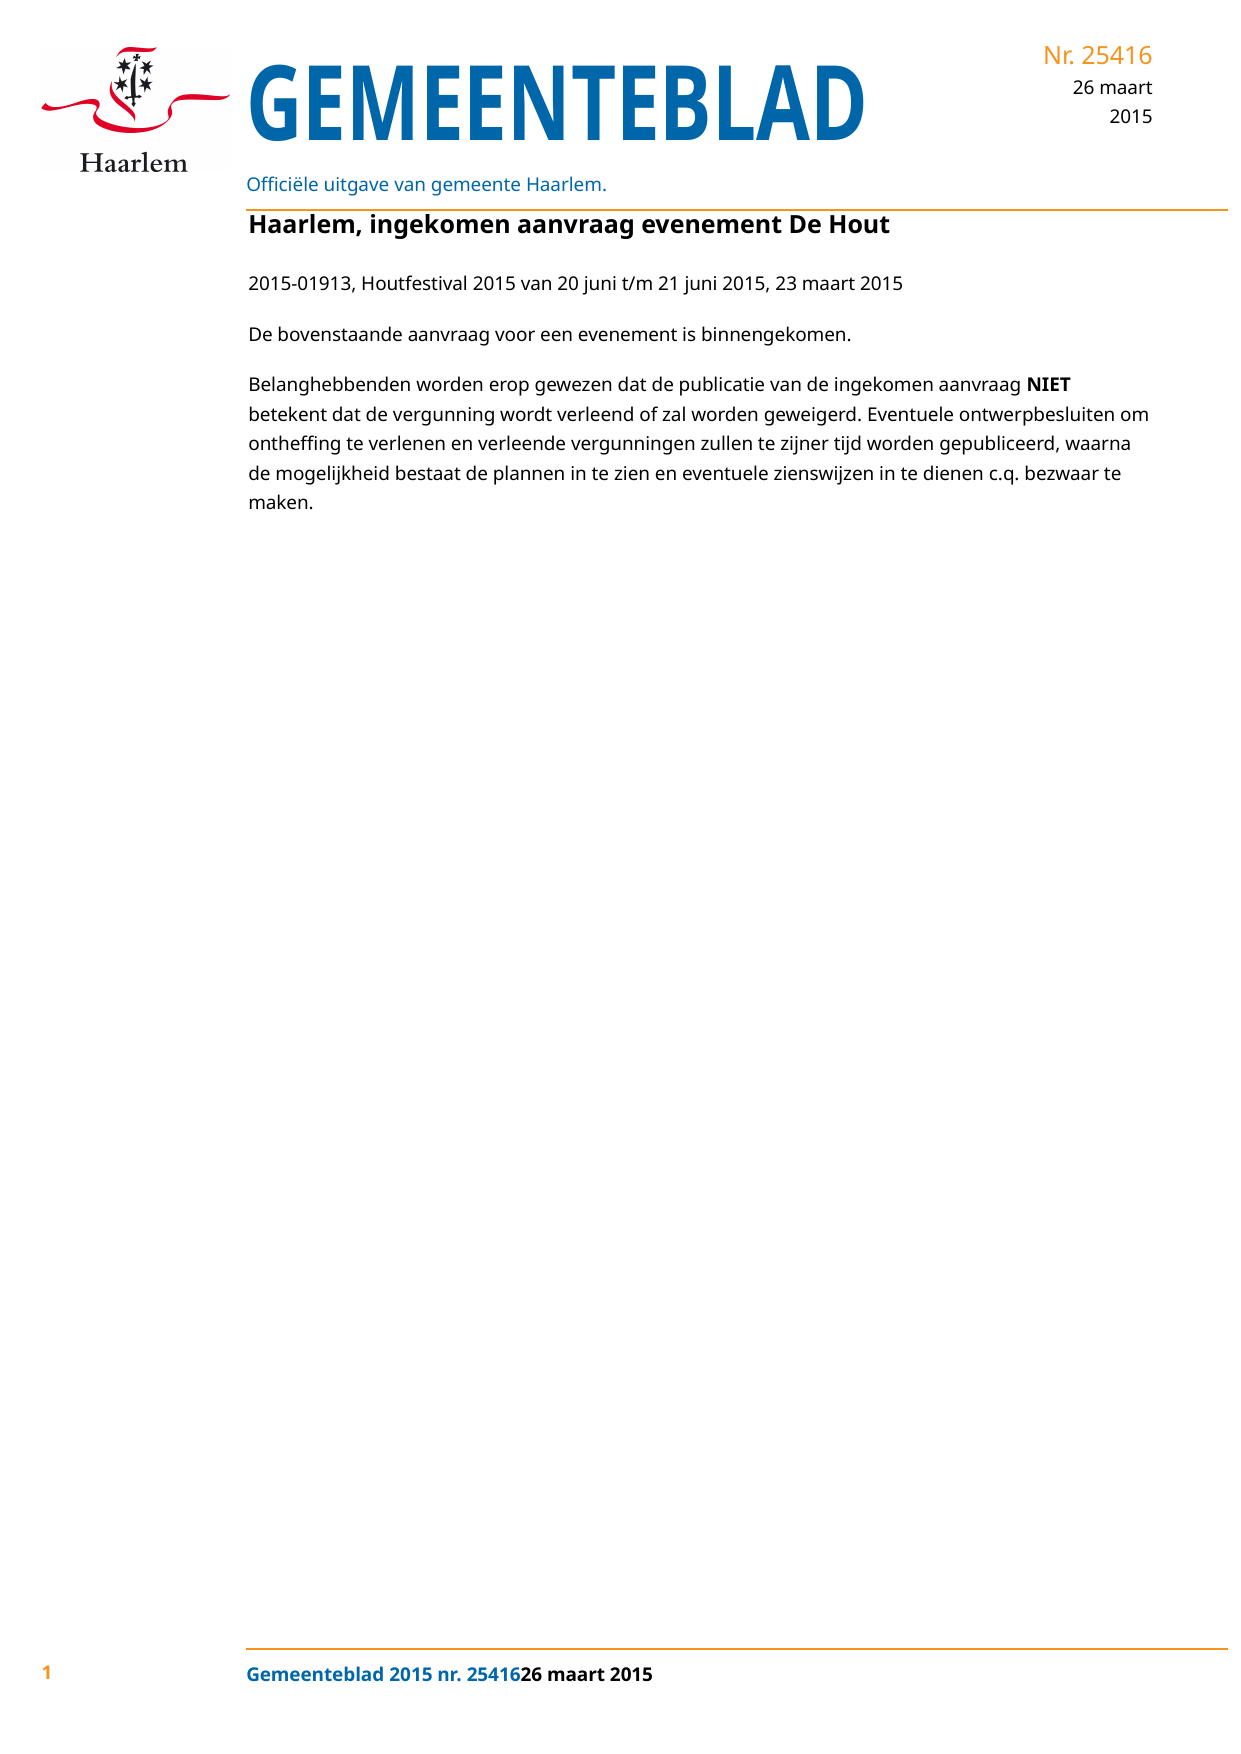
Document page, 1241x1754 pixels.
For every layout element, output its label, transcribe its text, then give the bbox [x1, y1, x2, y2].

picture [41, 47, 231, 172]
text De bovenstaande aanvraag voor een evenement is binnengekomen. [248, 321, 1152, 346]
text Belanghebbenden worden erop gewezen dat de publicatie van de ingekomen aanvraag NIET betekent dat de vergunning wordt verleend of zal worden geweigerd. Eventuele ontwerpbesluiten om ontheffing te verlenen en verleende vergunningen zullen te zijner tijd worden gepubliceerd, waarna de mogelijkheid bestaat de plannen in te zien en eventuele zienswijzen in te dienen c.q. bezwaar te maken. [248, 371, 1152, 515]
text 2015-01913, Houtfestival 2015 van 20 juni t/m 21 juni 2015, 23 maart 2015 [248, 270, 1152, 296]
text Haarlem, ingekomen aanvraag evenement De Hout [248, 211, 1152, 241]
